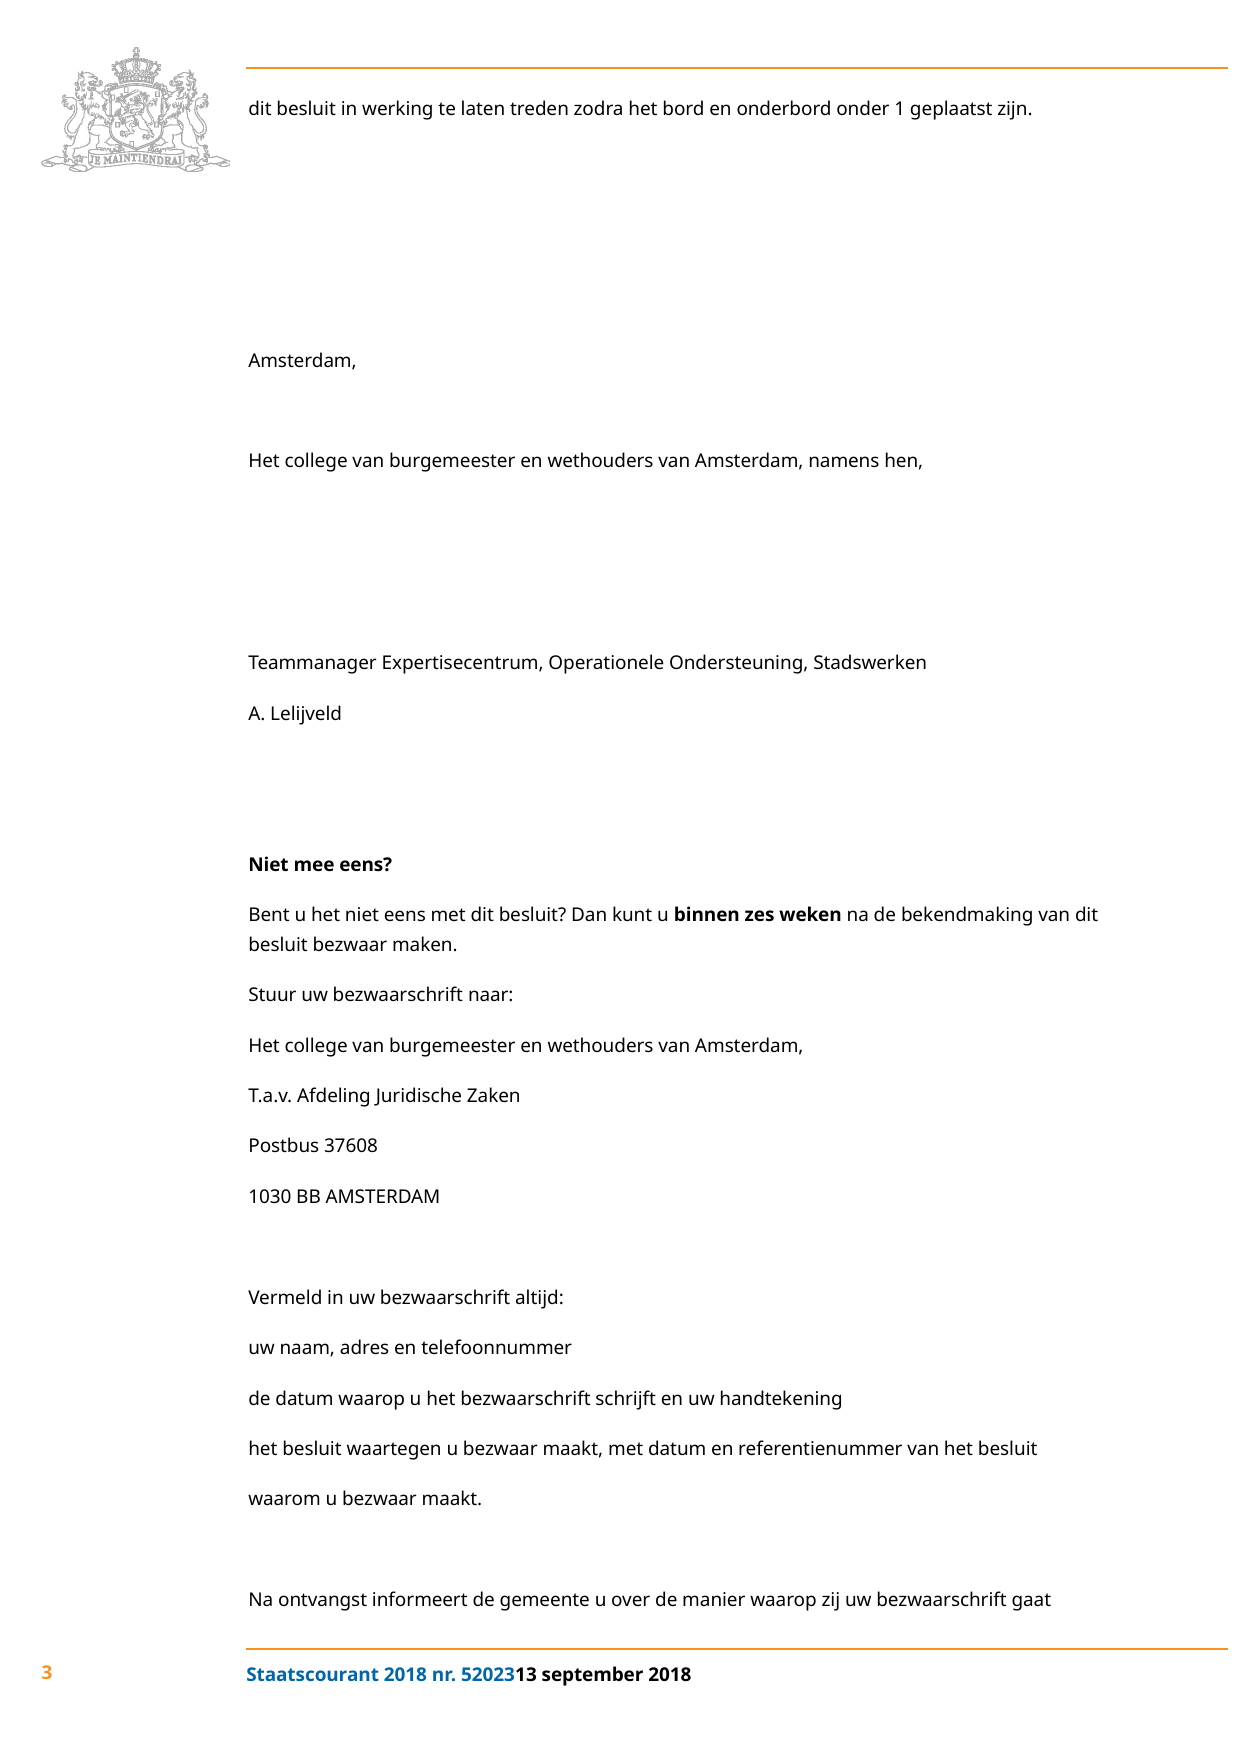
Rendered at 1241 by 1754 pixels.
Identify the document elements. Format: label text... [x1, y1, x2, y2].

text Het college van burgemeester en wethouders van Amsterdam, [248, 1032, 1152, 1058]
text waarom u bezwaar maakt. [248, 1486, 1152, 1511]
text Bent u het niet eens met dit besluit? Dan kunt u binnen zes weken na de bekendmaking van dit besluit bezwaar maken. [248, 901, 1152, 957]
text Niet mee eens? [248, 851, 1152, 877]
text de datum waarop u het bezwaarschrift schrijft en uw handtekening [248, 1385, 1152, 1411]
text Het college van burgemeester en wethouders van Amsterdam, namens hen, [248, 448, 1152, 473]
text het besluit waartegen u bezwaar maakt, met datum en referentienummer van het besluit [248, 1435, 1152, 1461]
text Teammanager Expertisecentrum, Operationele Ondersteuning, Stadswerken [248, 649, 1152, 675]
text dit besluit in werking te laten treden zodra het bord en onderbord onder 1 geplaatst zijn. [248, 95, 1152, 121]
text Amsterdam, [248, 347, 1152, 373]
text Stuur uw bezwaarschrift naar: [248, 981, 1152, 1007]
text T.a.v. Afdeling Juridische Zaken [248, 1082, 1152, 1108]
text 1030 BB AMSTERDAM [248, 1183, 1152, 1209]
text Vermeld in uw bezwaarschrift altijd: [248, 1284, 1152, 1310]
text Na ontvangst informeert de gemeente u over de manier waarop zij uw bezwaarschrift gaat [248, 1586, 1152, 1612]
text uw naam, adres en telefoonnummer [248, 1334, 1152, 1360]
picture [41, 47, 231, 172]
text A. Lelijveld [248, 700, 1152, 726]
text Postbus 37608 [248, 1133, 1152, 1158]
